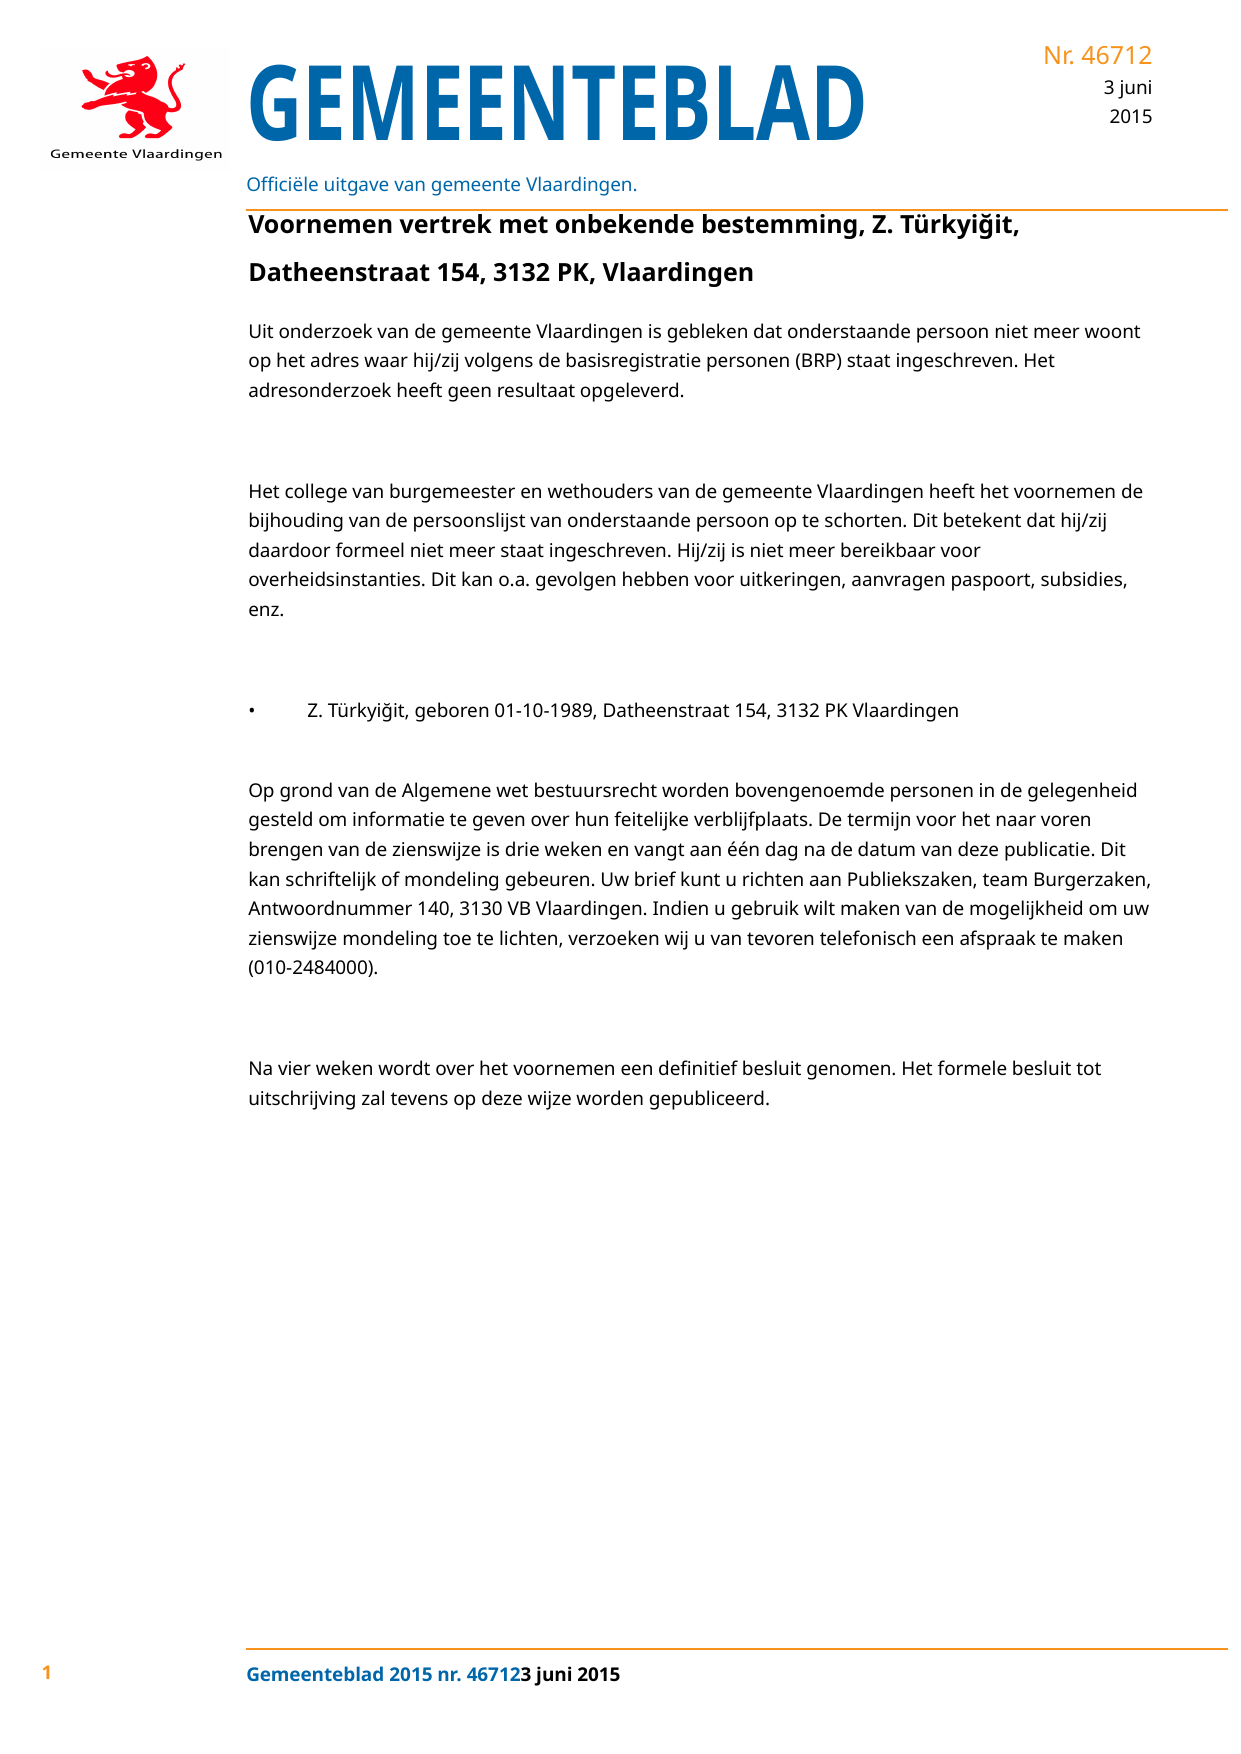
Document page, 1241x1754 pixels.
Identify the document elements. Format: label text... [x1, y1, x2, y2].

text Het college van burgemeester en wethouders van de gemeente Vlaardingen heeft het voornemen de bijhouding van de persoonslijst van onderstaande persoon op te schorten. Dit betekent dat hij/zij daardoor formeel niet meer staat ingeschreven. Hij/zij is niet meer bereikbaar voor overheidsinstanties. Dit kan o.a. gevolgen hebben voor uitkeringen, aanvragen paspoort, subsidies, enz. [248, 478, 1152, 622]
text Uit onderzoek van de gemeente Vlaardingen is gebleken dat onderstaande persoon niet meer woont op het adres waar hij/zij volgens de basisregistratie personen (BRP) staat ingeschreven. Het adresonderzoek heeft geen resultaat opgeleverd. [248, 318, 1152, 403]
picture [41, 47, 231, 172]
text Voornemen vertrek met onbekende bestemming, Z. Türkyiğit, Datheenstraat 154, 3132 PK, Vlaardingen [248, 211, 1152, 288]
list Z. Türkyiğit, geboren 01-10-1989, Datheenstraat 154, 3132 PK Vlaardingen [248, 697, 1152, 723]
text Op grond van de Algemene wet bestuursrecht worden bovengenoemde personen in de gelegenheid gesteld om informatie te geven over hun feitelijke verblijfplaats. De termijn voor het naar voren brengen van de zienswijze is drie weken en vangt aan één dag na de datum van deze publicatie. Dit kan schriftelijk of mondeling gebeuren. Uw brief kunt u richten aan Publiekszaken, team Burgerzaken, Antwoordnummer 140, 3130 VB Vlaardingen. Indien u gebruik wilt maken van de mogelijkheid om uw zienswijze mondeling toe te lichten, verzoeken wij u van tevoren telefonisch een afspraak te maken (010-2484000). [248, 777, 1152, 980]
text Na vier weken wordt over het voornemen een definitief besluit genomen. Het formele besluit tot uitschrijving zal tevens op deze wijze worden gepubliceerd. [248, 1055, 1152, 1111]
